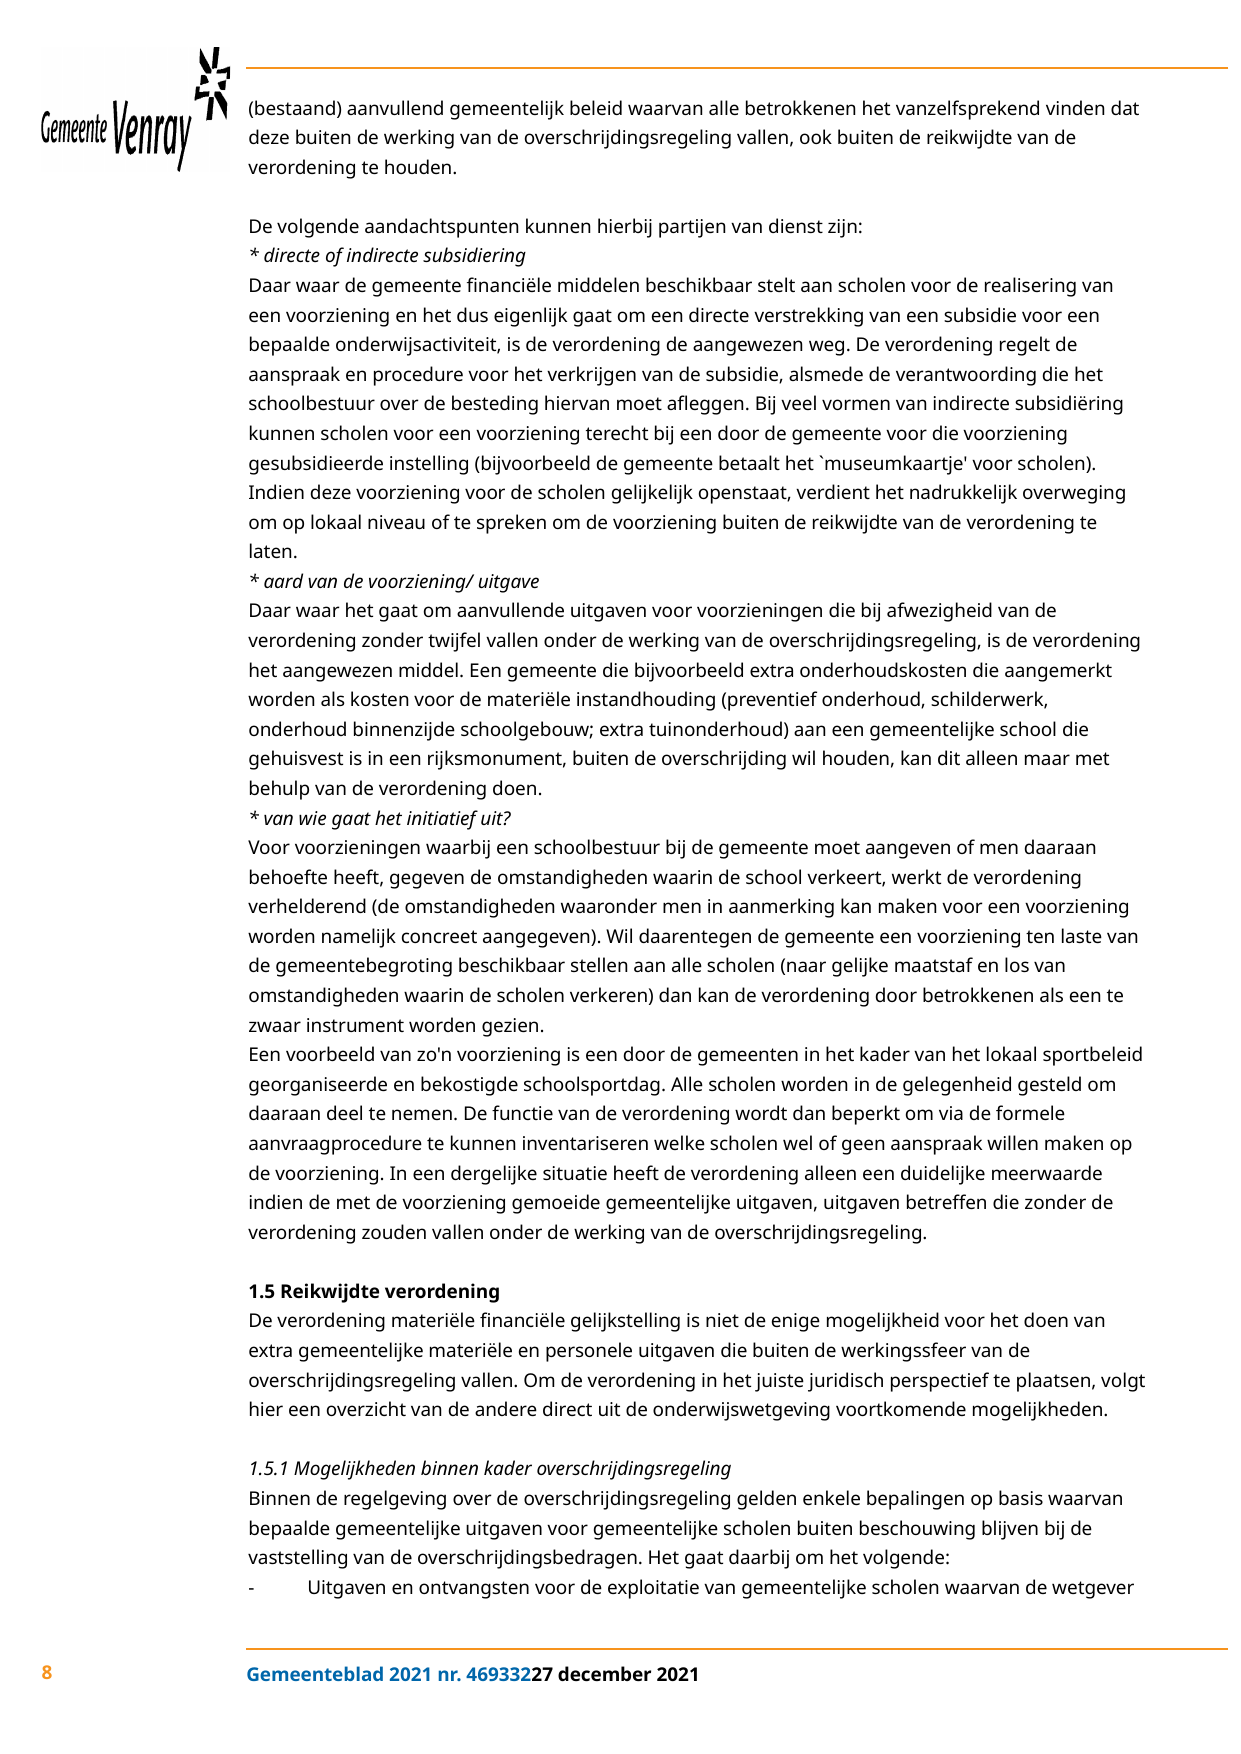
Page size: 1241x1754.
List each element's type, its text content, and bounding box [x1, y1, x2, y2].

text * directe of indirecte subsidiering [248, 243, 1152, 268]
text De volgende aandachtspunten kunnen hierbij partijen van dienst zijn: [248, 213, 1152, 239]
text * aard van de voorziening/ uitgave [248, 568, 1152, 594]
list Uitgaven en ontvangsten voor de exploitatie van gemeentelijke scholen waarvan de wetgever [248, 1574, 1152, 1600]
text Daar waar het gaat om aanvullende uitgaven voor voorzieningen die bij afwezigheid van de verordening zonder twijfel vallen onder de werking van de overschrijdingsregeling, is de verordening het aangewezen middel. Een gemeente die bijvoorbeeld extra onderhoudskosten die aangemerkt worden als kosten voor de materiële instandhouding (preventief onderhoud, schilderwerk, onderhoud binnenzijde schoolgebouw; extra tuinonderhoud) aan een gemeentelijke school die gehuisvest is in een rijksmonument, buiten de overschrijding wil houden, kan dit alleen maar met behulp van de verordening doen. [248, 598, 1152, 801]
text 1.5 Reikwijdte verordening [248, 1278, 1152, 1304]
text Een voorbeeld van zo'n voorziening is een door de gemeenten in het kader van het lokaal sportbeleid georganiseerde en bekostigde schoolsportdag. Alle scholen worden in de gelegenheid gesteld om daaraan deel te nemen. De functie van de verordening wordt dan beperkt om via de formele aanvraagprocedure te kunnen inventariseren welke scholen wel of geen aanspraak willen maken op de voorziening. In een dergelijke situatie heeft de verordening alleen een duidelijke meerwaarde indien de met de voorziening gemoeide gemeentelijke uitgaven, uitgaven betreffen die zonder de verordening zouden vallen onder de werking van de overschrijdingsregeling. [248, 1041, 1152, 1245]
text * van wie gaat het initiatief uit? [248, 805, 1152, 831]
text Voor voorzieningen waarbij een schoolbestuur bij de gemeente moet aangeven of men daaraan behoefte heeft, gegeven de omstandigheden waarin de school verkeert, werkt de verordening verhelderend (de omstandigheden waaronder men in aanmerking kan maken voor een voorziening worden namelijk concreet aangegeven). Wil daarentegen de gemeente een voorziening ten laste van de gemeentebegroting beschikbaar stellen aan alle scholen (naar gelijke maatstaf en los van omstandigheden waarin de scholen verkeren) dan kan de verordening door betrokkenen als een te zwaar instrument worden gezien. [248, 834, 1152, 1038]
text (bestaand) aanvullend gemeentelijk beleid waarvan alle betrokkenen het vanzelfsprekend vinden dat deze buiten de werking van de overschrijdingsregeling vallen, ook buiten de reikwijdte van de verordening te houden. [248, 95, 1152, 180]
text Binnen de regelgeving over de overschrijdingsregeling gelden enkele bepalingen op basis waarvan bepaalde gemeentelijke uitgaven voor gemeentelijke scholen buiten beschouwing blijven bij de vaststelling van de overschrijdingsbedragen. Het gaat daarbij om het volgende: [248, 1485, 1152, 1570]
text Daar waar de gemeente financiële middelen beschikbaar stelt aan scholen voor de realisering van een voorziening en het dus eigenlijk gaat om een directe verstrekking van een subsidie voor een bepaalde onderwijsactiviteit, is de verordening de aangewezen weg. De verordening regelt de aanspraak en procedure voor het verkrijgen van de subsidie, alsmede de verantwoording die het schoolbestuur over de besteding hiervan moet afleggen. Bij veel vormen van indirecte subsidiëring kunnen scholen voor een voorziening terecht bij een door de gemeente voor die voorziening gesubsidieerde instelling (bijvoorbeeld de gemeente betaalt het `museumkaartje' voor scholen). Indien deze voorziening voor de scholen gelijkelijk openstaat, verdient het nadrukkelijk overweging om op lokaal niveau of te spreken om de voorziening buiten de reikwijdte van de verordening te laten. [248, 272, 1152, 564]
picture [41, 47, 231, 172]
text De verordening materiële financiële gelijkstelling is niet de enige mogelijkheid voor het doen van extra gemeentelijke materiële en personele uitgaven die buiten de werkingssfeer van de overschrijdingsregeling vallen. Om de verordening in het juiste juridisch perspectief te plaatsen, volgt hier een overzicht van de andere direct uit de onderwijswetgeving voortkomende mogelijkheden. [248, 1308, 1152, 1422]
text 1.5.1 Mogelijkheden binnen kader overschrijdingsregeling [248, 1456, 1152, 1481]
